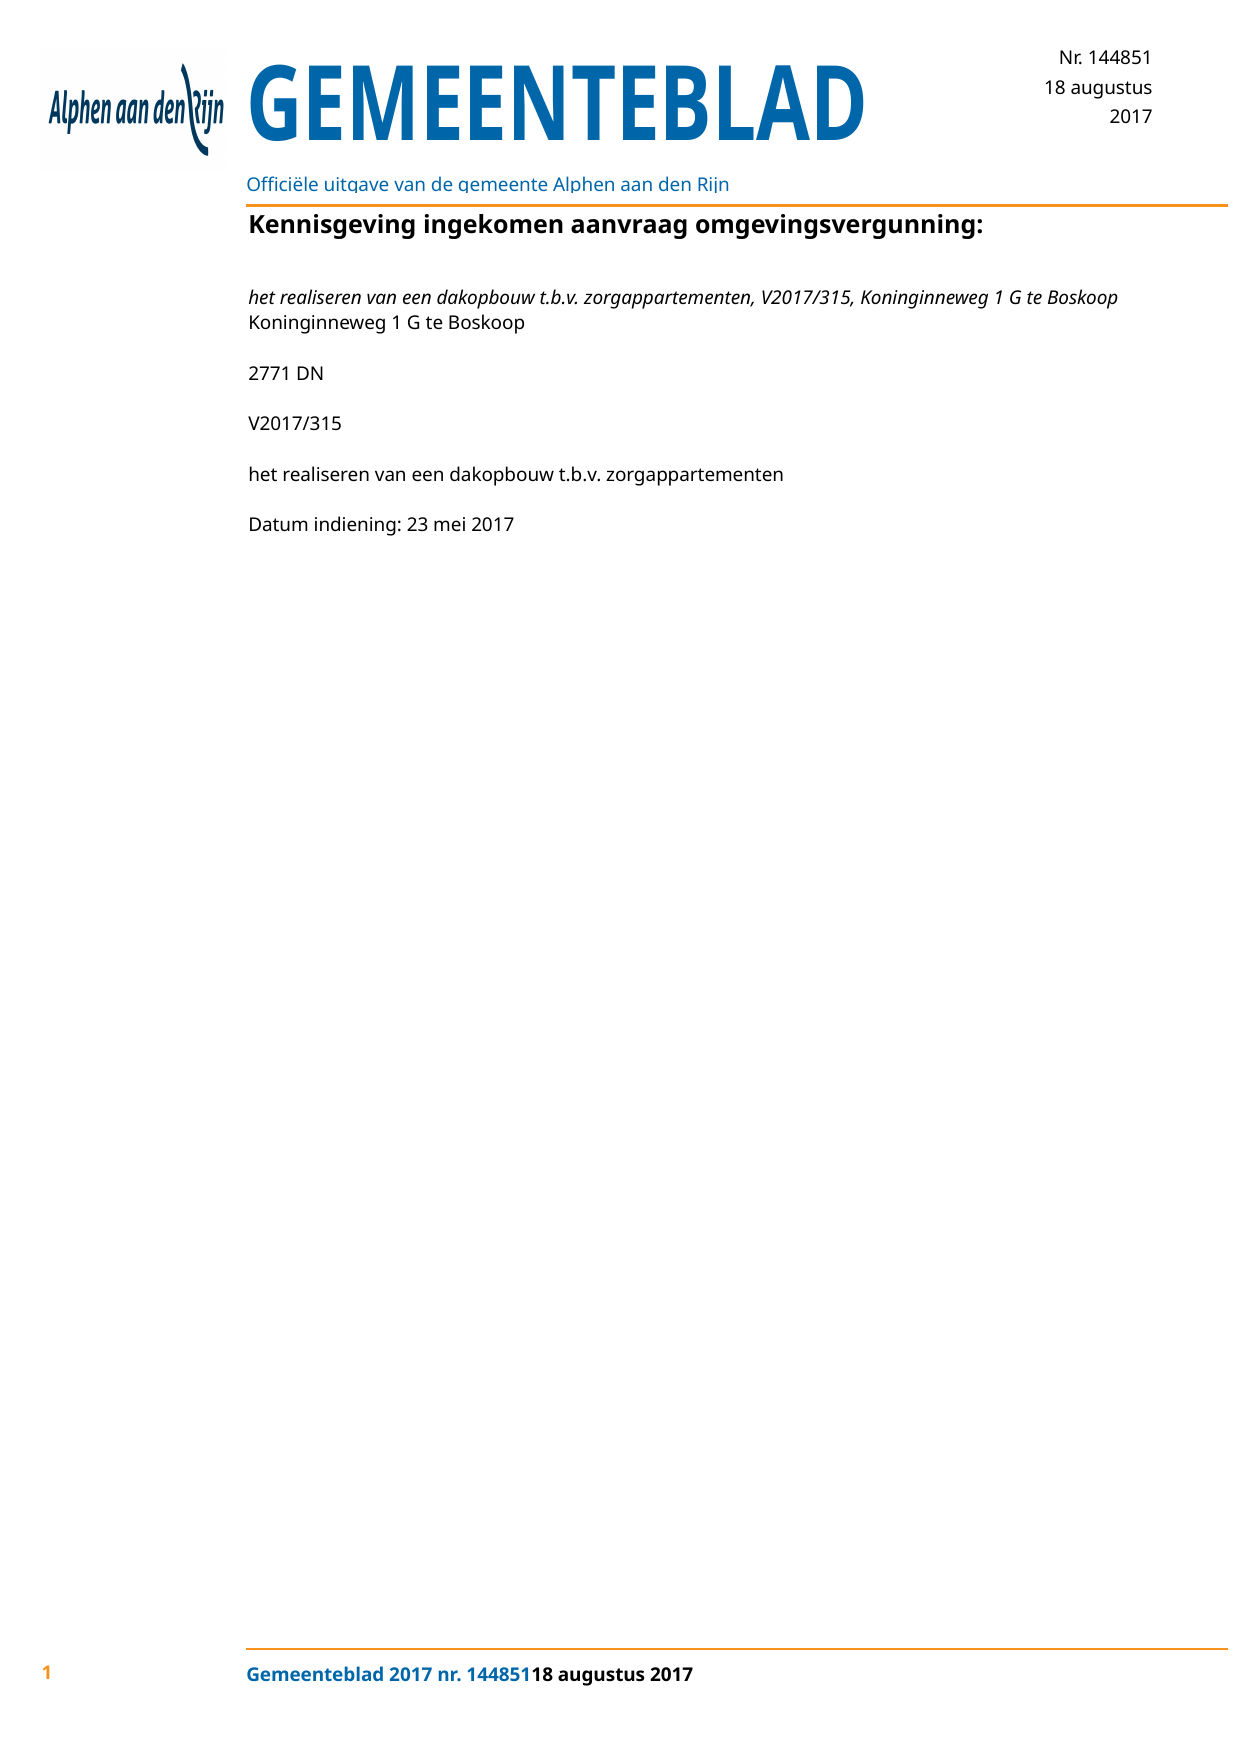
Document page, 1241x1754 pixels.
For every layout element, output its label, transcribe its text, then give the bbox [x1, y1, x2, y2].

text het realiseren van een dakopbouw t.b.v. zorgappartementen [248, 461, 1152, 487]
text Datum indiening: 23 mei 2017 [248, 511, 1152, 537]
text V2017/315 [248, 410, 1152, 436]
text Koninginneweg 1 G te Boskoop [248, 309, 1152, 335]
text Kennisgeving ingekomen aanvraag omgevingsvergunning: [248, 207, 1152, 241]
text het realiseren van een dakopbouw t.b.v. zorgappartementen, V2017/315, Koninginneweg 1 G te Boskoop [248, 284, 1152, 309]
picture [41, 47, 231, 172]
text 2771 DN [248, 360, 1152, 386]
